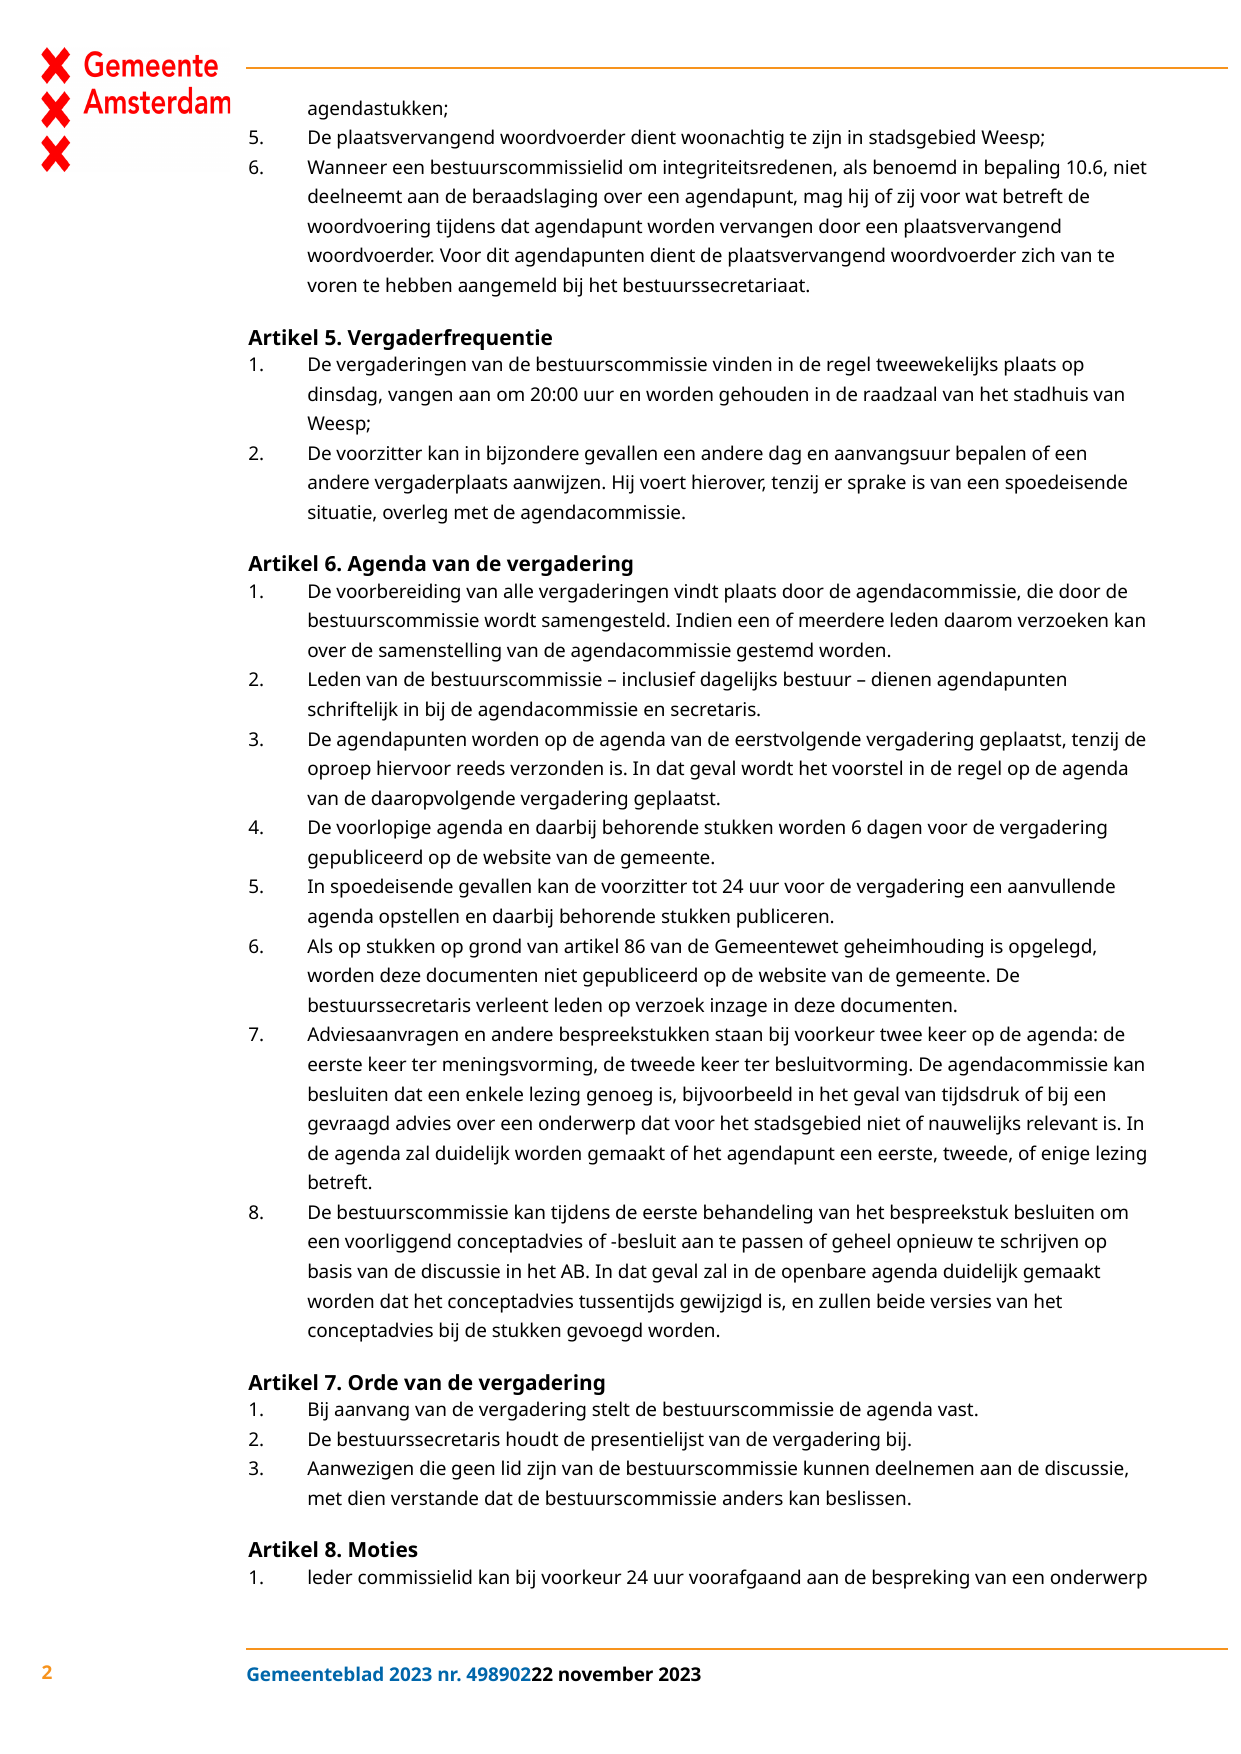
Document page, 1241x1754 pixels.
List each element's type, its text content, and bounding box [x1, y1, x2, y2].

list De voorbereiding van alle vergaderingen vindt plaats door de agendacommissie, die door de bestuurscommissie wordt samengesteld. Indien een of meerdere leden daarom verzoeken kan over de samenstelling van de agendacommissie gestemd worden. [248, 578, 1152, 663]
list Aanwezigen die geen lid zijn van de bestuurscommissie kunnen deelnemen aan de discussie, met dien verstande dat de bestuurscommissie anders kan beslissen. [248, 1456, 1152, 1511]
text Artikel 5. Vergaderfrequentie [248, 323, 1152, 351]
text Artikel 6. Agenda van de vergadering [248, 549, 1152, 578]
list De bestuurssecretaris houdt de presentielijst van de vergadering bij. [248, 1426, 1152, 1452]
text Artikel 8. Moties [248, 1536, 1152, 1564]
list leder commissielid kan bij voorkeur 24 uur voorafgaand aan de bespreking van een onderwerp [248, 1564, 1152, 1590]
list De vergaderingen van de bestuurscommissie vinden in de regel tweewekelijks plaats op dinsdag, vangen aan om 20:00 uur en worden gehouden in de raadzaal van het stadhuis van Weesp; [248, 351, 1152, 436]
text Artikel 7. Orde van de vergadering [248, 1368, 1152, 1396]
list De plaatsvervangend woordvoerder dient woonachtig te zijn in stadsgebied Weesp; [248, 124, 1152, 150]
list Als op stukken op grond van artikel 86 van de Gemeentewet geheimhouding is opgelegd, worden deze documenten niet gepubliceerd op de website van de gemeente. De bestuurssecretaris verleent leden op verzoek inzage in deze documenten. [248, 933, 1152, 1018]
list De agendapunten worden op de agenda van de eerstvolgende vergadering geplaatst, tenzij de oproep hiervoor reeds verzonden is. In dat geval wordt het voorstel in de regel op de agenda van de daaropvolgende vergadering geplaatst. [248, 726, 1152, 811]
list De voorlopige agenda en daarbij behorende stukken worden 6 dagen voor de vergadering gepubliceerd op de website van de gemeente. [248, 814, 1152, 870]
list In spoedeisende gevallen kan de voorzitter tot 24 uur voor de vergadering een aanvullende agenda opstellen en daarbij behorende stukken publiceren. [248, 874, 1152, 929]
list Wanneer een bestuurscommissielid om integriteitsredenen, als benoemd in bepaling 10.6, niet deelneemt aan de beraadslaging over een agendapunt, mag hij of zij voor wat betreft de woordvoering tijdens dat agendapunt worden vervangen door een plaatsvervangend woordvoerder. Voor dit agendapunten dient de plaatsvervangend woordvoerder zich van te voren te hebben aangemeld bij het bestuurssecretariaat. [248, 154, 1152, 298]
list Leden van de bestuurscommissie – inclusief dagelijks bestuur – dienen agendapunten schriftelijk in bij de agendacommissie en secretaris. [248, 667, 1152, 722]
picture [41, 47, 231, 172]
list agendastukken; [248, 95, 1152, 121]
list Bij aanvang van de vergadering stelt de bestuurscommissie de agenda vast. [248, 1396, 1152, 1422]
list De bestuurscommissie kan tijdens de eerste behandeling van het bespreekstuk besluiten om een voorliggend conceptadvies of -besluit aan te passen of geheel opnieuw te schrijven op basis van de discussie in het AB. In dat geval zal in de openbare agenda duidelijk gemaakt worden dat het conceptadvies tussentijds gewijzigd is, en zullen beide versies van het conceptadvies bij de stukken gevoegd worden. [248, 1199, 1152, 1343]
list De voorzitter kan in bijzondere gevallen een andere dag en aanvangsuur bepalen of een andere vergaderplaats aanwijzen. Hij voert hierover, tenzij er sprake is van een spoedeisende situatie, overleg met de agendacommissie. [248, 440, 1152, 525]
list Adviesaanvragen en andere bespreekstukken staan bij voorkeur twee keer op de agenda: de eerste keer ter meningsvorming, de tweede keer ter besluitvorming. De agendacommissie kan besluiten dat een enkele lezing genoeg is, bijvoorbeeld in het geval van tijdsdruk of bij een gevraagd advies over een onderwerp dat voor het stadsgebied niet of nauwelijks relevant is. In de agenda zal duidelijk worden gemaakt of het agendapunt een eerste, tweede, of enige lezing betreft. [248, 1022, 1152, 1195]
